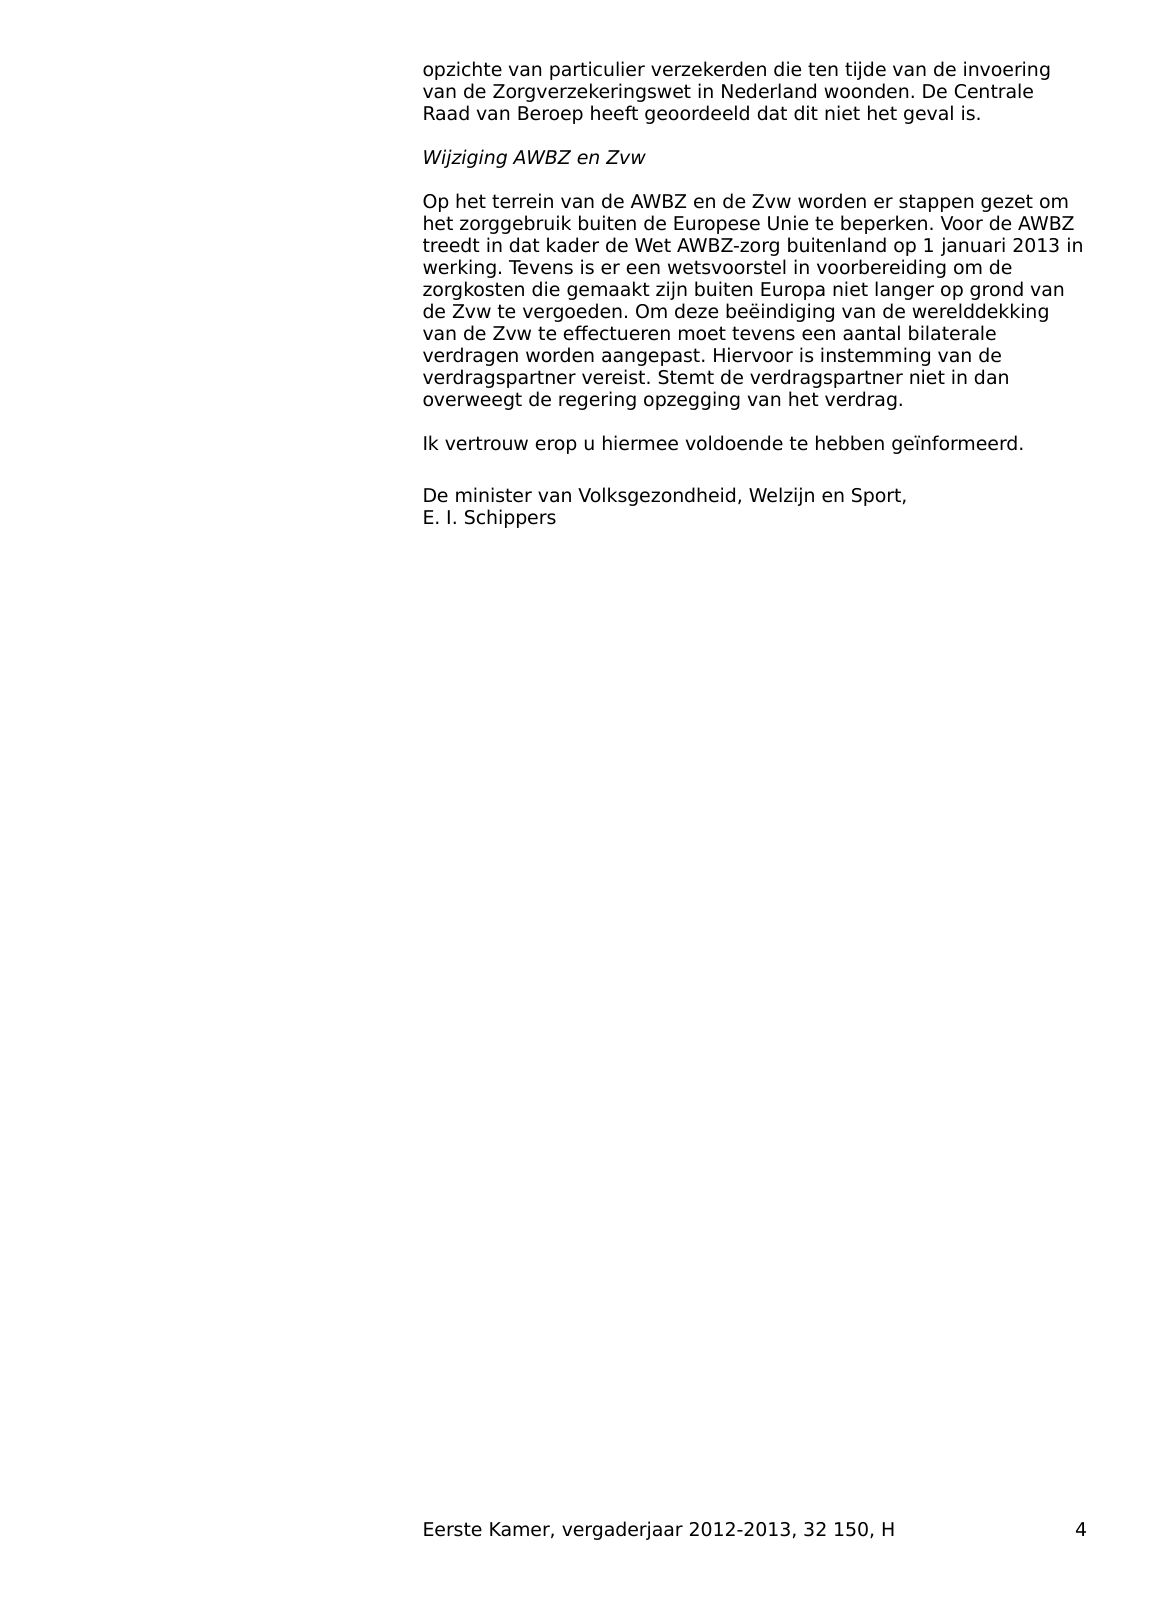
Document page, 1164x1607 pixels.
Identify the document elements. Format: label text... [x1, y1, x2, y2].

text opzichte van particulier verzekerden die ten tijde van de invoering van de Zorgverzekeringswet in Nederland woonden. De Centrale Raad van Beroep heeft geoordeeld dat dit niet het geval is. [422, 59, 1087, 125]
text De minister van Volksgezondheid, Welzijn en Sport, E. I. Schippers [422, 485, 1087, 529]
subtitle Wijziging AWBZ en Zvw [422, 147, 1087, 169]
text Op het terrein van de AWBZ en de Zvw worden er stappen gezet om het zorggebruik buiten de Europese Unie te beperken. Voor de AWBZ treedt in dat kader de Wet AWBZ-zorg buitenland op 1 januari 2013 in werking. Tevens is er een wetsvoorstel in voorbereiding om de zorgkosten die gemaakt zijn buiten Europa niet langer op grond van de Zvw te vergoeden. Om deze beëindiging van de werelddekking van de Zvw te effectueren moet tevens een aantal bilaterale verdragen worden aangepast. Hiervoor is instemming van de verdragspartner vereist. Stemt de verdragspartner niet in dan overweegt de regering opzegging van het verdrag. [422, 191, 1087, 411]
text Ik vertrouw erop u hiermee voldoende te hebben geïnformeerd. [422, 433, 1087, 455]
